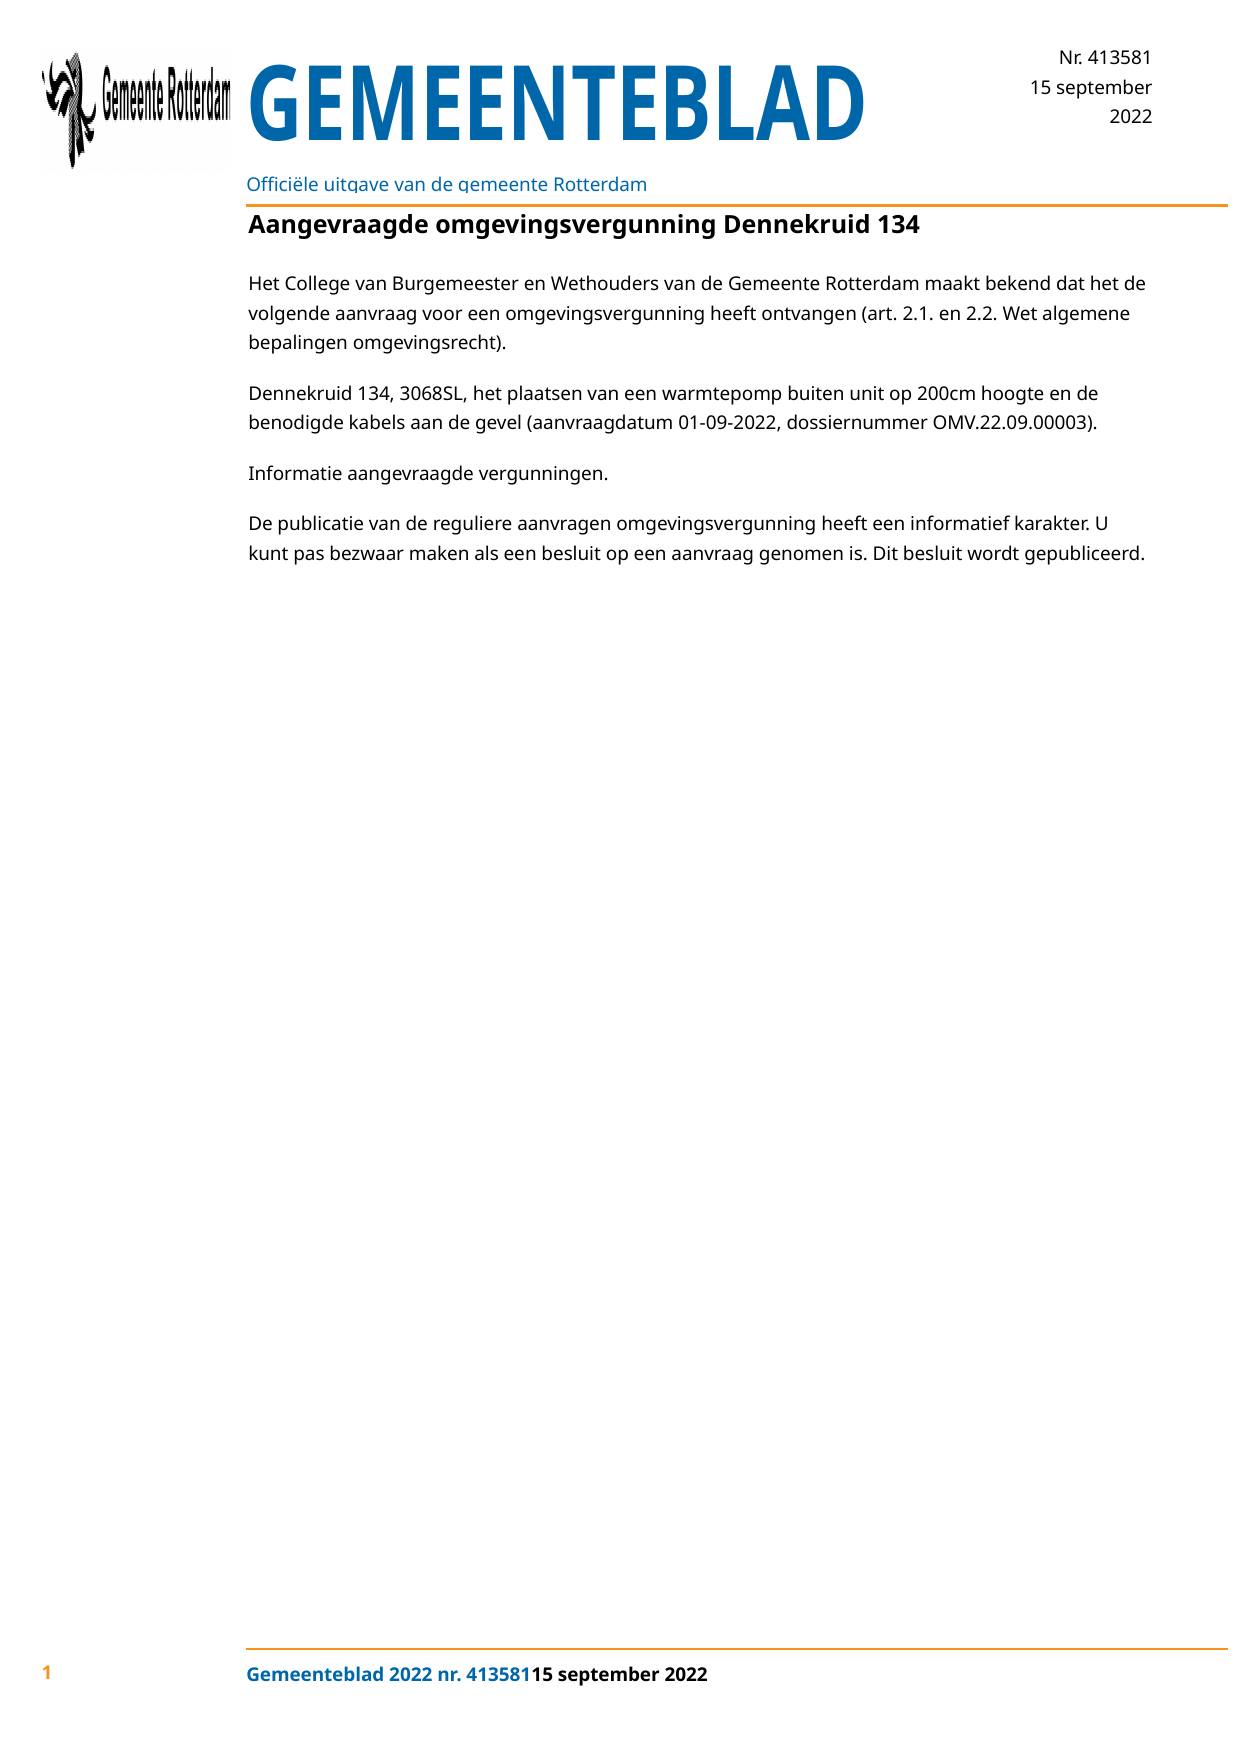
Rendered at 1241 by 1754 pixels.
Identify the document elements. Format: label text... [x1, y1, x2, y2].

text Aangevraagde omgevingsvergunning Dennekruid 134 [248, 207, 1152, 241]
text De publicatie van de reguliere aanvragen omgevingsvergunning heeft een informatief karakter. U kunt pas bezwaar maken als een besluit op een aanvraag genomen is. Dit besluit wordt gepubliceerd. [248, 510, 1152, 566]
picture [41, 47, 231, 172]
text Dennekruid 134, 3068SL, het plaatsen van een warmtepomp buiten unit op 200cm hoogte en de benodigde kabels aan de gevel (aanvraagdatum 01-09-2022, dossiernummer OMV.22.09.00003). [248, 380, 1152, 435]
text Informatie aangevraagde vergunningen. [248, 460, 1152, 486]
text Het College van Burgemeester en Wethouders van de Gemeente Rotterdam maakt bekend dat het de volgende aanvraag voor een omgevingsvergunning heeft ontvangen (art. 2.1. en 2.2. Wet algemene bepalingen omgevingsrecht). [248, 270, 1152, 355]
